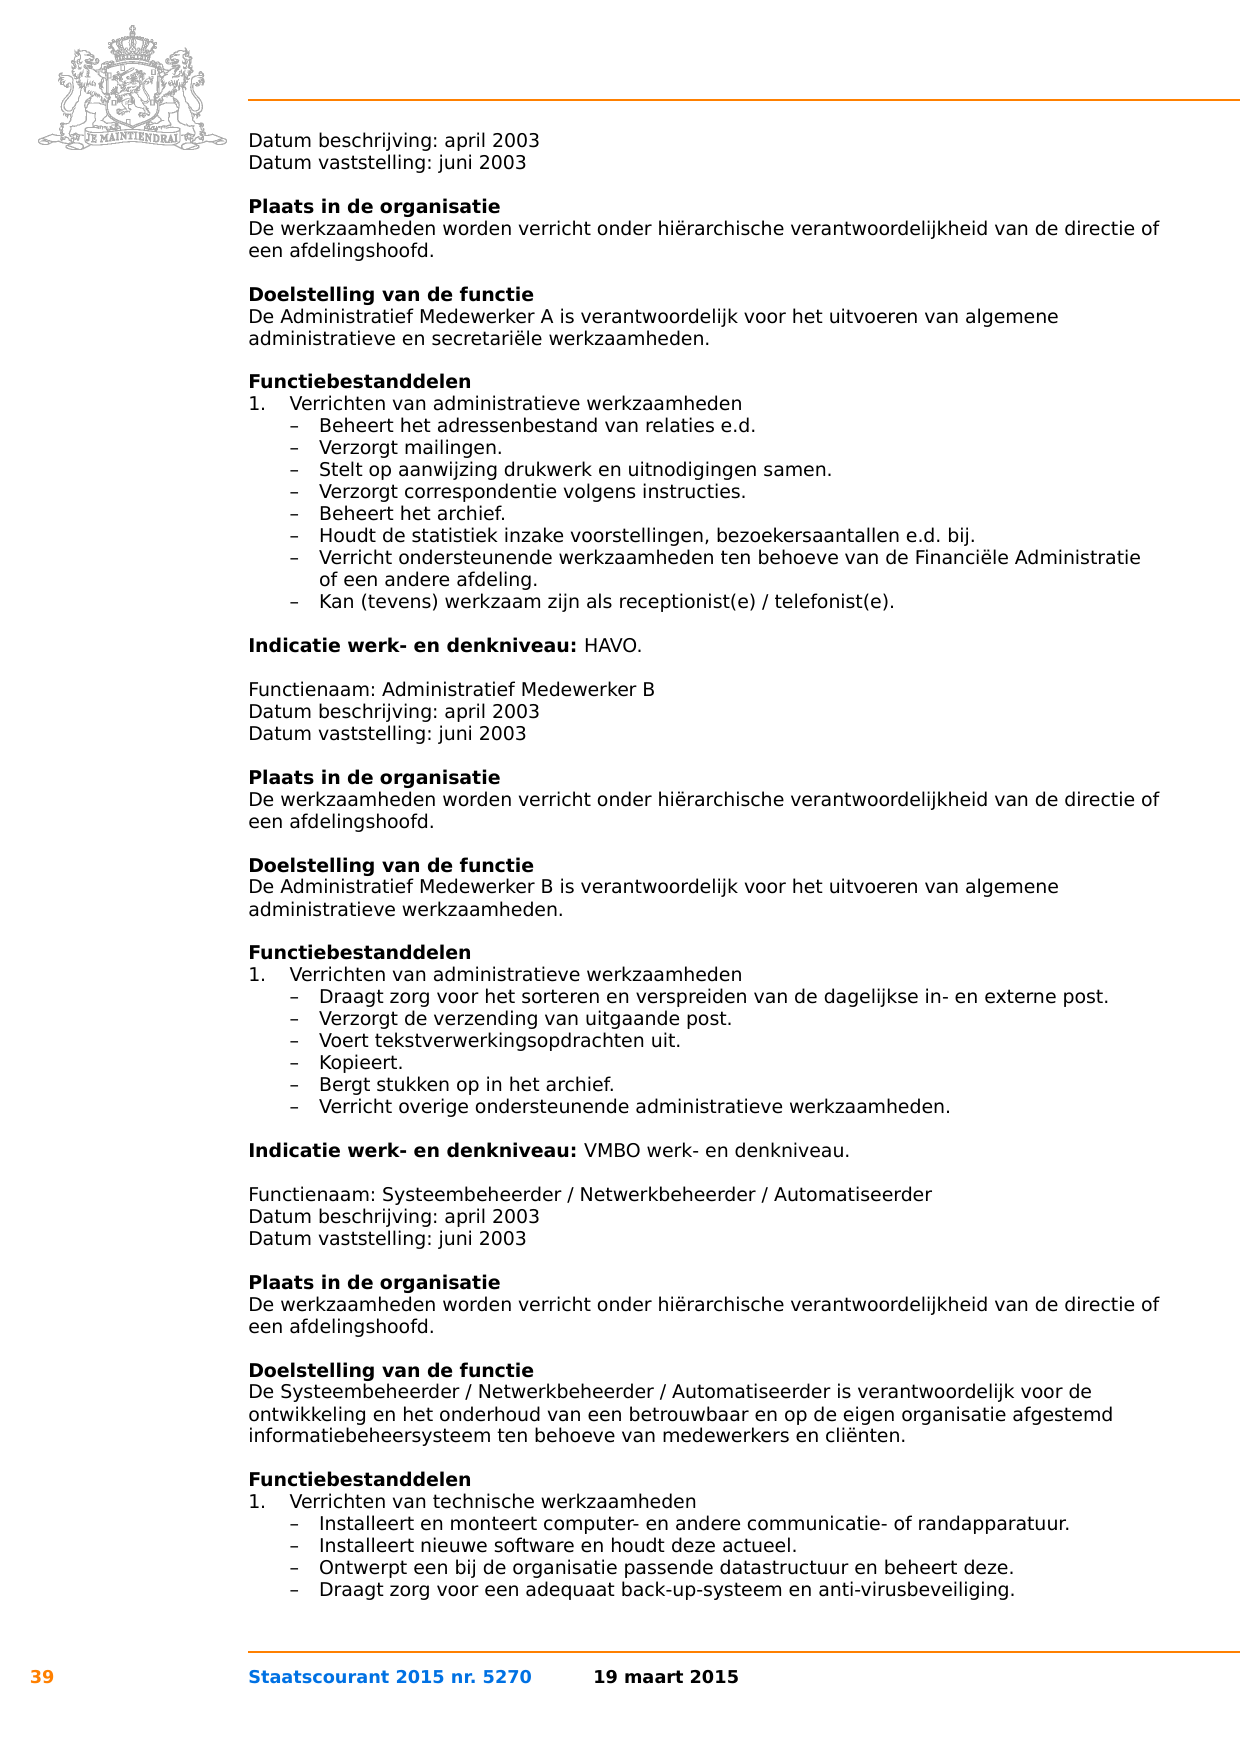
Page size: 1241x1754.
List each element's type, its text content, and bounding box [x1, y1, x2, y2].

text – Ontwerpt een bij de organisatie passende datastructuur en beheert deze. [289, 1557, 1163, 1579]
text Plaats in de organisatie [248, 196, 1163, 218]
text 1. Verrichten van administratieve werkzaamheden [248, 964, 1163, 986]
text – Draagt zorg voor een adequaat back-up-systeem en anti-virusbeveiliging. [289, 1579, 1163, 1601]
text Datum vaststelling: juni 2003 [248, 723, 1163, 745]
text Functienaam: Administratief Medewerker B [248, 679, 1163, 701]
text Functiebestanddelen [248, 371, 1163, 393]
text Indicatie werk- en denkniveau: HAVO. [248, 635, 1163, 657]
text – Houdt de statistiek inzake voorstellingen, bezoekersaantallen e.d. bij. [289, 525, 1163, 547]
text – Verricht overige ondersteunende administratieve werkzaamheden. [289, 1096, 1163, 1118]
text De Administratief Medewerker B is verantwoordelijk voor het uitvoeren van algemene administratieve werkzaamheden. [248, 876, 1163, 920]
text – Draagt zorg voor het sorteren en verspreiden van de dagelijkse in- en externe post. [289, 986, 1163, 1008]
text – Stelt op aanwijzing drukwerk en uitnodigingen samen. [289, 459, 1163, 481]
text – Kan (tevens) werkzaam zijn als receptionist(e) / telefonist(e). [289, 591, 1163, 613]
text Indicatie werk- en denkniveau: VMBO werk- en denkniveau. [248, 1140, 1163, 1162]
text Functiebestanddelen [248, 942, 1163, 964]
text – Verzorgt de verzending van uitgaande post. [289, 1008, 1163, 1030]
text – Kopieert. [289, 1052, 1163, 1074]
text Datum beschrijving: april 2003 [248, 701, 1163, 723]
text De werkzaamheden worden verricht onder hiërarchische verantwoordelijkheid van de directie of een afdelingshoofd. [248, 1294, 1163, 1338]
text Doelstelling van de functie [248, 854, 1163, 876]
text Plaats in de organisatie [248, 767, 1163, 789]
text – Bergt stukken op in het archief. [289, 1074, 1163, 1096]
text De werkzaamheden worden verricht onder hiërarchische verantwoordelijkheid van de directie of een afdelingshoofd. [248, 789, 1163, 833]
text De Administratief Medewerker A is verantwoordelijk voor het uitvoeren van algemene administratieve en secretariële werkzaamheden. [248, 306, 1163, 349]
text – Beheert het archief. [289, 503, 1163, 525]
text 1. Verrichten van technische werkzaamheden [248, 1491, 1163, 1513]
text Datum beschrijving: april 2003 [248, 130, 1163, 152]
text Plaats in de organisatie [248, 1272, 1163, 1294]
text De Systeembeheerder / Netwerkbeheerder / Automatiseerder is verantwoordelijk voor de ontwikkeling en het onderhoud van een betrouwbaar en op de eigen organisatie afgestemd informatiebeheersysteem ten behoeve van medewerkers en cliënten. [248, 1381, 1163, 1447]
text – Beheert het adressenbestand van relaties e.d. [289, 415, 1163, 437]
text 1. Verrichten van administratieve werkzaamheden [248, 393, 1163, 415]
text De werkzaamheden worden verricht onder hiërarchische verantwoordelijkheid van de directie of een afdelingshoofd. [248, 218, 1163, 262]
text – Verzorgt correspondentie volgens instructies. [289, 481, 1163, 503]
text Datum beschrijving: april 2003 [248, 1206, 1163, 1228]
text – Installeert nieuwe software en houdt deze actueel. [289, 1535, 1163, 1557]
text – Voert tekstverwerkingsopdrachten uit. [289, 1030, 1163, 1052]
picture [38, 25, 227, 150]
text Datum vaststelling: juni 2003 [248, 1228, 1163, 1250]
text Doelstelling van de functie [248, 283, 1163, 306]
text – Installeert en monteert computer- en andere communicatie- of randapparatuur. [289, 1513, 1163, 1535]
text – Verricht ondersteunende werkzaamheden ten behoeve van de Financiële Administratie of een andere afdeling. [289, 547, 1163, 591]
text – Verzorgt mailingen. [289, 437, 1163, 459]
text Functienaam: Systeembeheerder / Netwerkbeheerder / Automatiseerder [248, 1184, 1163, 1206]
text Functiebestanddelen [248, 1469, 1163, 1491]
text Datum vaststelling: juni 2003 [248, 152, 1163, 174]
text Doelstelling van de functie [248, 1359, 1163, 1381]
